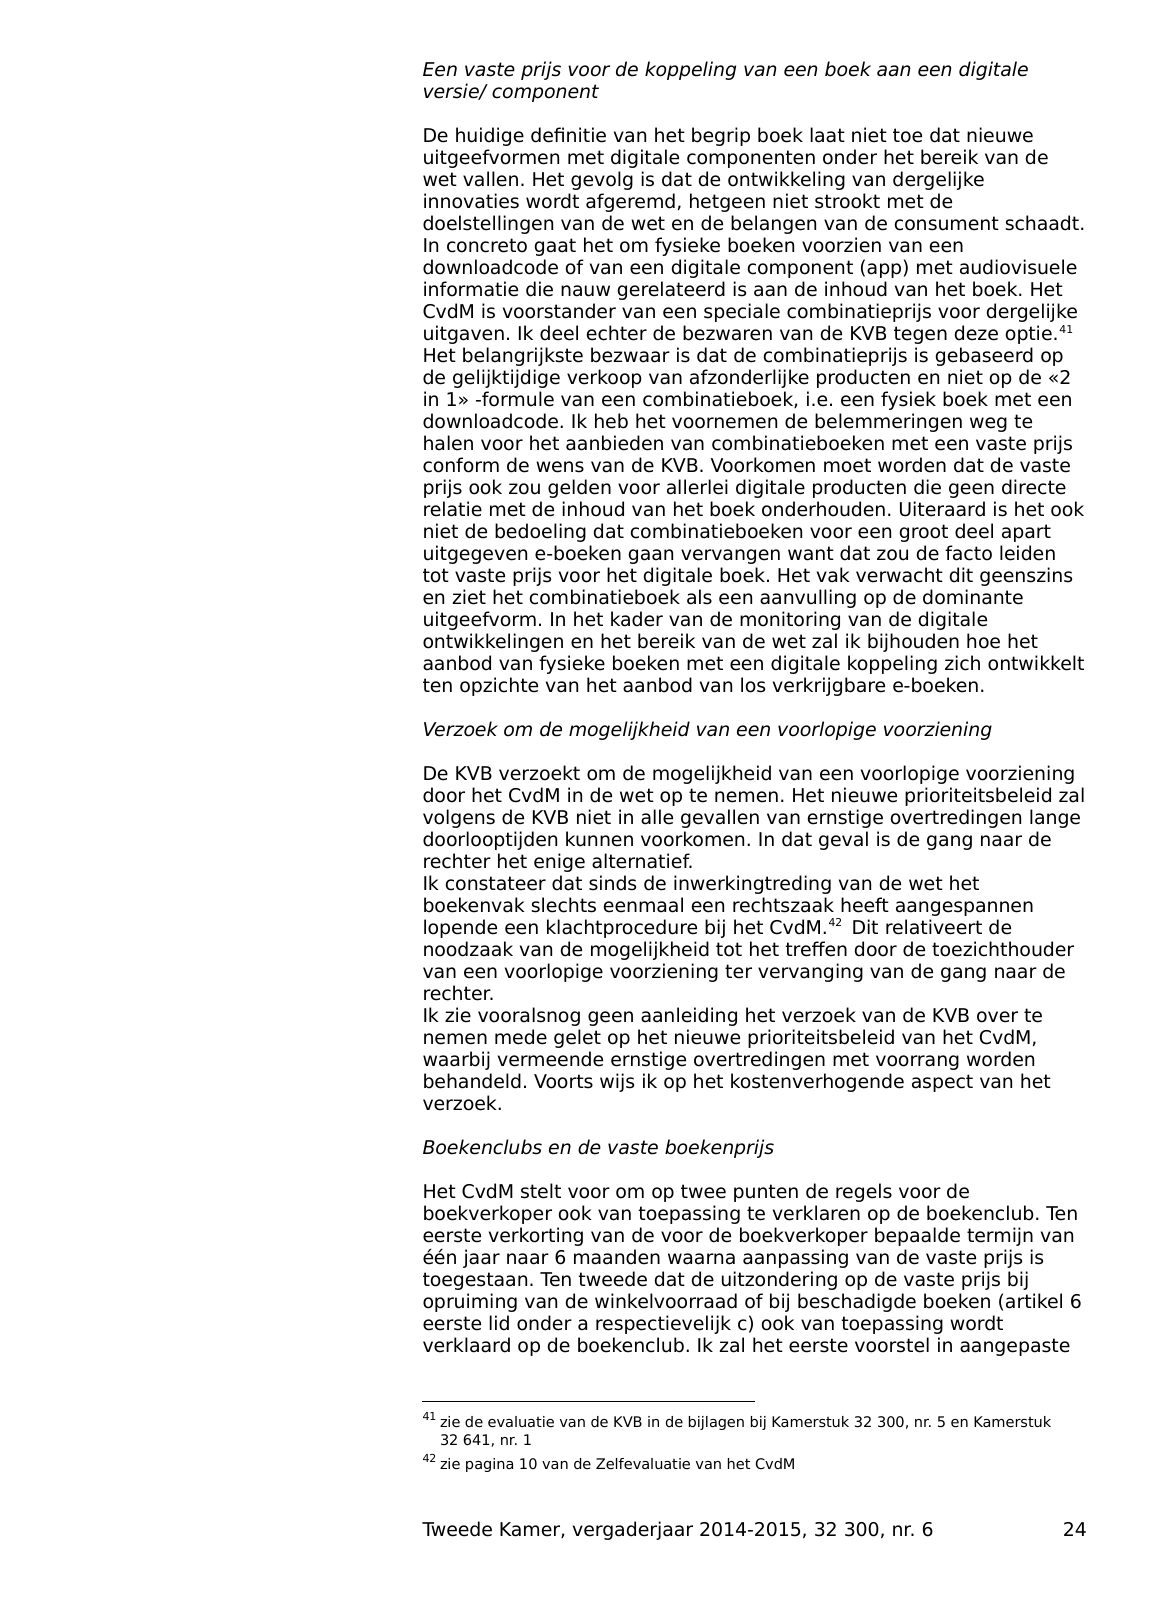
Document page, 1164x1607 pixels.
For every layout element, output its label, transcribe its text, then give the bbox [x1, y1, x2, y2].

subtitle Verzoek om de mogelijkheid van een voorlopige voorziening [422, 719, 1087, 741]
text De huidige definitie van het begrip boek laat niet toe dat nieuwe uitgeefvormen met digitale componenten onder het bereik van de wet vallen. Het gevolg is dat de ontwikkeling van dergelijke innovaties wordt afgeremd, hetgeen niet strookt met de doelstellingen van de wet en de belangen van de consument schaadt. [422, 125, 1087, 235]
text In concreto gaat het om fysieke boeken voorzien van een downloadcode of van een digitale component (app) met audiovisuele informatie die nauw gerelateerd is aan de inhoud van het boek. Het CvdM is voorstander van een speciale combinatieprijs voor dergelijke uitgaven. Ik deel echter de bezwaren van de KVB tegen deze optie. Het belangrijkste bezwaar is dat de combinatieprijs is gebaseerd op de gelijktijdige verkoop van afzonderlijke producten en niet op de «2 in 1» -formule van een combinatieboek, i.e. een fysiek boek met een downloadcode. Ik heb het voornemen de belemmeringen weg te halen voor het aanbieden van combinatieboeken met een vaste prijs conform de wens van de KVB. Voorkomen moet worden dat de vaste prijs ook zou gelden voor allerlei digitale producten die geen directe relatie met de inhoud van het boek onderhouden. Uiteraard is het ook niet de bedoeling dat combinatieboeken voor een groot deel apart uitgegeven e-boeken gaan vervangen want dat zou de facto leiden tot vaste prijs voor het digitale boek. Het vak verwacht dit geenszins en ziet het combinatieboek als een aanvulling op de dominante uitgeefvorm. In het kader van de monitoring van de digitale ontwikkelingen en het bereik van de wet zal ik bijhouden hoe het aanbod van fysieke boeken met een digitale koppeling zich ontwikkelt ten opzichte van het aanbod van los verkrijgbare e-boeken. [422, 235, 1087, 697]
text De KVB verzoekt om de mogelijkheid van een voorlopige voorziening door het CvdM in de wet op te nemen. Het nieuwe prioriteitsbeleid zal volgens de KVB niet in alle gevallen van ernstige overtredingen lange doorlooptijden kunnen voorkomen. In dat geval is de gang naar de rechter het enige alternatief. [422, 763, 1087, 873]
subtitle Een vaste prijs voor de koppeling van een boek aan een digitale versie/ component [422, 59, 1087, 103]
subtitle Boekenclubs en de vaste boekenprijs [422, 1137, 1087, 1159]
text Ik constateer dat sinds de inwerkingtreding van de wet het boekenvak slechts eenmaal een rechtszaak heeft aangespannen lopende een klachtprocedure bij het CvdM. Dit relativeert de noodzaak van de mogelijkheid tot het treffen door de toezichthouder van een voorlopige voorziening ter vervanging van de gang naar de rechter. [422, 873, 1087, 1005]
text zie de evaluatie van de KVB in de bijlagen bij Kamerstuk 32 300, nr. 5 en Kamerstuk 32 641, nr. 1 [422, 1410, 1087, 1449]
text Het CvdM stelt voor om op twee punten de regels voor de boekverkoper ook van toepassing te verklaren op de boekenclub. Ten eerste verkorting van de voor de boekverkoper bepaalde termijn van één jaar naar 6 maanden waarna aanpassing van de vaste prijs is toegestaan. Ten tweede dat de uitzondering op de vaste prijs bij opruiming van de winkelvoorraad of bij beschadigde boeken (artikel 6 eerste lid onder a respectievelijk c) ook van toepassing wordt verklaard op de boekenclub. Ik zal het eerste voorstel in aangepaste [422, 1181, 1087, 1357]
text Ik zie vooralsnog geen aanleiding het verzoek van de KVB over te nemen mede gelet op het nieuwe prioriteitsbeleid van het CvdM, waarbij vermeende ernstige overtredingen met voorrang worden behandeld. Voorts wijs ik op het kostenverhogende aspect van het verzoek. [422, 1005, 1087, 1115]
text zie pagina 10 van de Zelfevaluatie van het CvdM [422, 1452, 1087, 1474]
